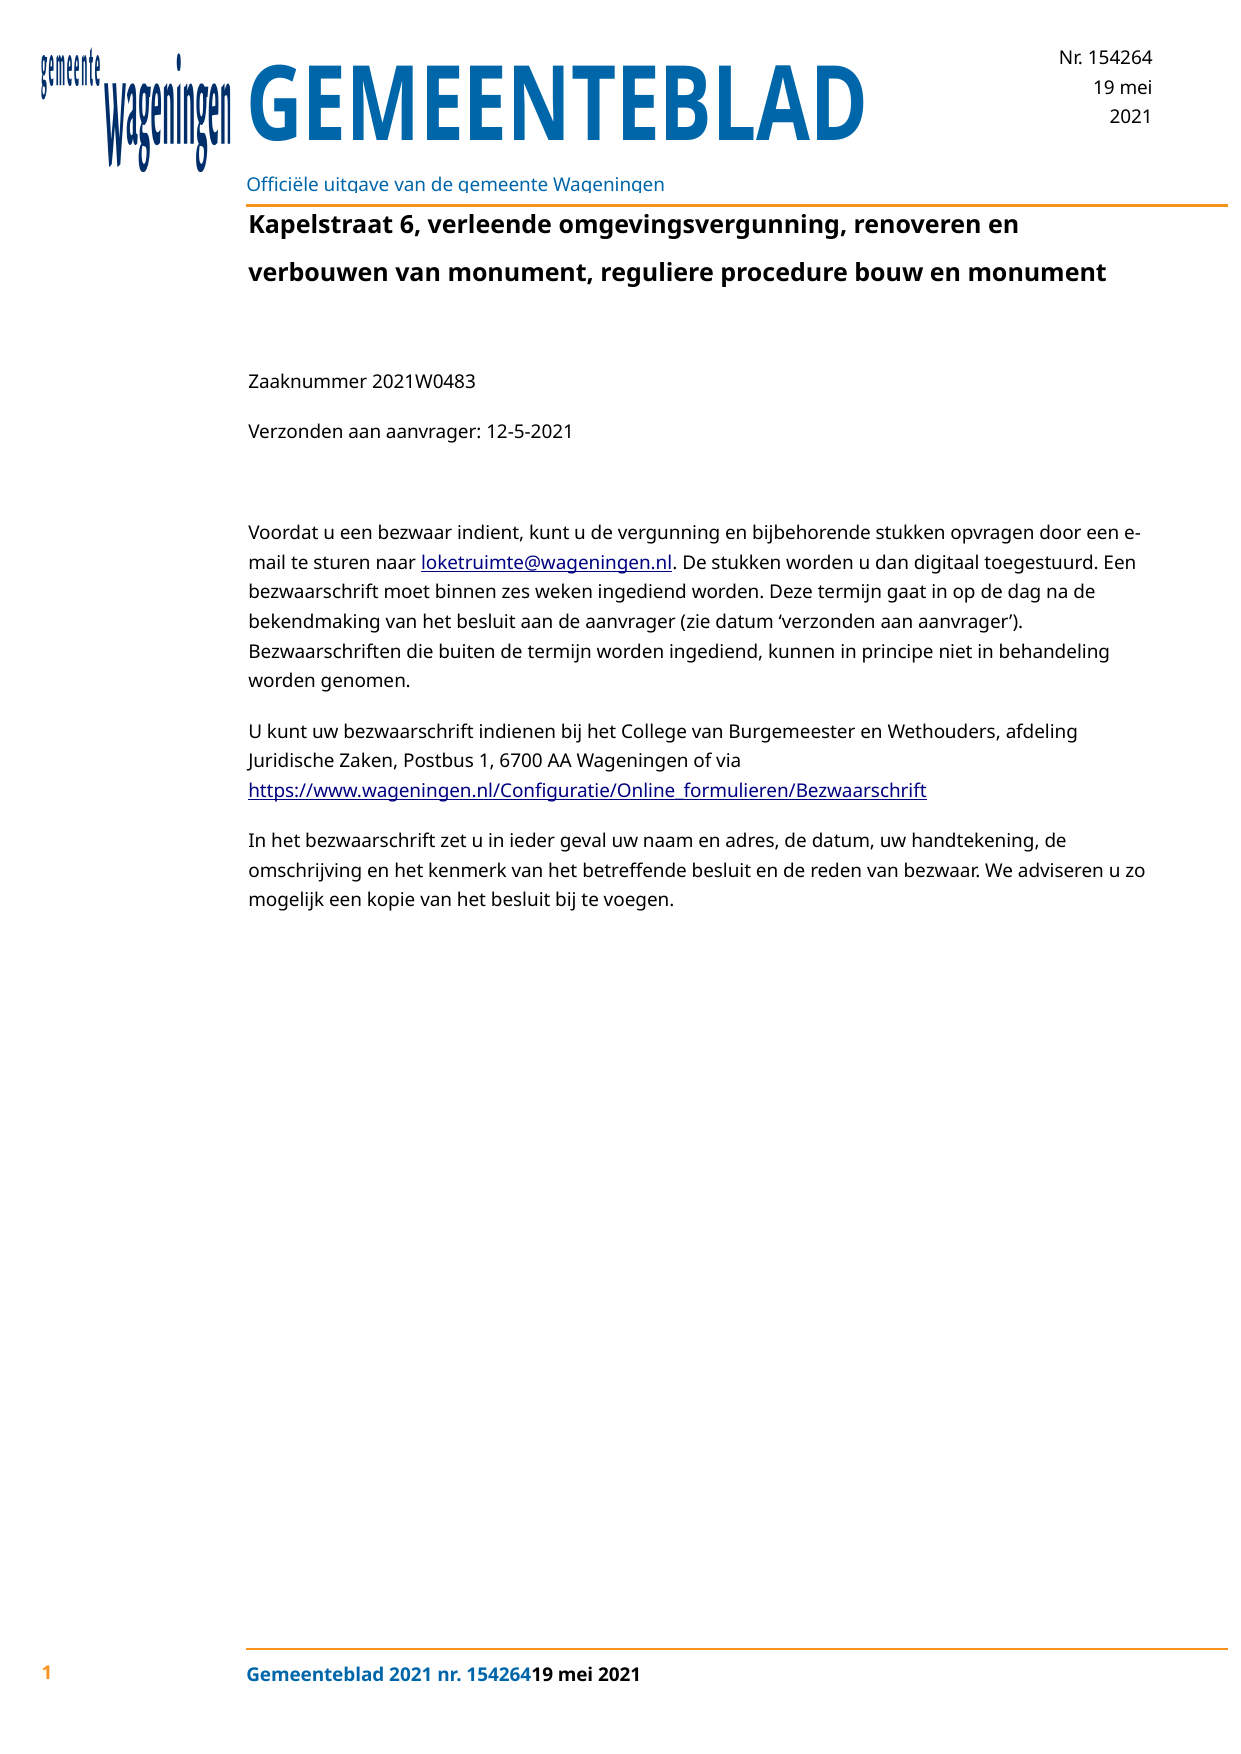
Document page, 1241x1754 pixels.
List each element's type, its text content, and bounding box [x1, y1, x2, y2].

text Verzonden aan aanvrager: 12-5-2021 [248, 419, 1152, 444]
picture [41, 47, 231, 172]
text In het bezwaarschrift zet u in ieder geval uw naam en adres, de datum, uw handtekening, de omschrijving en het kenmerk van het betreffende besluit en de reden van bezwaar. We adviseren u zo mogelijk een kopie van het besluit bij te voegen. [248, 827, 1152, 912]
text Kapelstraat 6, verleende omgevingsvergunning, renoveren en verbouwen van monument, reguliere procedure bouw en monument [248, 207, 1152, 288]
text Voordat u een bezwaar indient, kunt u de vergunning en bijbehorende stukken opvragen door een e-mail te sturen naar loketruimte@wageningen.nl. De stukken worden u dan digitaal toegestuurd. Een bezwaarschrift moet binnen zes weken ingediend worden. Deze termijn gaat in op de dag na de bekendmaking van het besluit aan de aanvrager (zie datum ‘verzonden aan aanvrager’). Bezwaarschriften die buiten de termijn worden ingediend, kunnen in principe niet in behandeling worden genomen. [248, 519, 1152, 693]
text Zaaknummer 2021W0483 [248, 368, 1152, 394]
text U kunt uw bezwaarschrift indienen bij het College van Burgemeester en Wethouders, afdeling Juridische Zaken, Postbus 1, 6700 AA Wageningen of via https://www.wageningen.nl/Configuratie/Online_formulieren/Bezwaarschrift [248, 718, 1152, 803]
